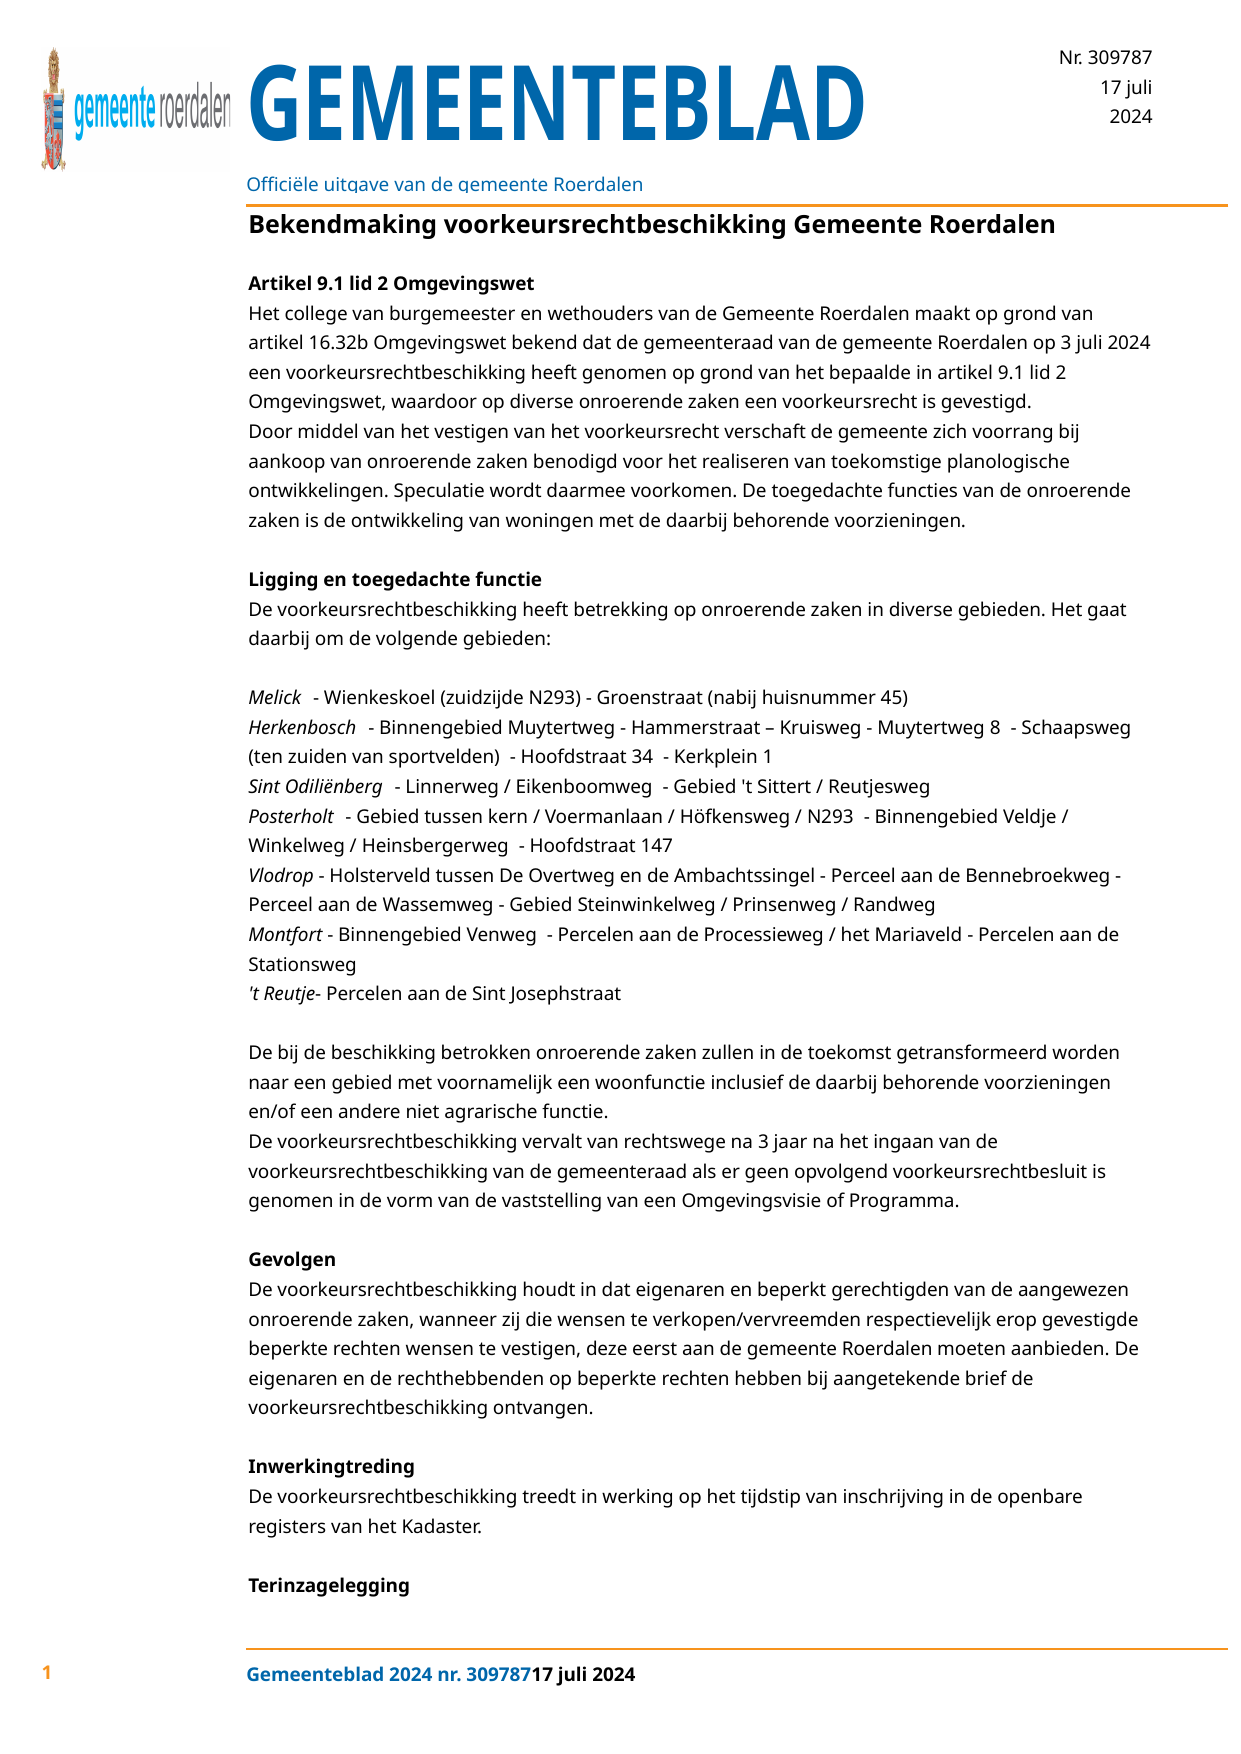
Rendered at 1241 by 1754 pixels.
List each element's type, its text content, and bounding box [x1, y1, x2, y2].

text Melick - Wienkeskoel (zuidzijde N293) - Groenstraat (nabij huisnummer 45) [248, 684, 1152, 710]
text De voorkeursrechtbeschikking heeft betrekking op onroerende zaken in diverse gebieden. Het gaat daarbij om de volgende gebieden: [248, 596, 1152, 651]
text Door middel van het vestigen van het voorkeursrecht verschaft de gemeente zich voorrang bij aankoop van onroerende zaken benodigd voor het realiseren van toekomstige planologische ontwikkelingen. Speculatie wordt daarmee voorkomen. De toegedachte functies van de onroerende zaken is de ontwikkeling van woningen met de daarbij behorende voorzieningen. [248, 418, 1152, 533]
text Posterholt - Gebied tussen kern / Voermanlaan / Höfkensweg / N293 - Binnengebied Veldje / Winkelweg / Heinsbergerweg - Hoofdstraat 147 [248, 803, 1152, 858]
text Bekendmaking voorkeursrechtbeschikking Gemeente Roerdalen [248, 207, 1152, 241]
text Montfort - Binnengebied Venweg - Percelen aan de Processieweg / het Mariaveld - Percelen aan de Stationsweg [248, 921, 1152, 976]
text Sint Odiliënberg - Linnerweg / Eikenboomweg - Gebied 't Sittert / Reutjesweg [248, 773, 1152, 799]
text Terinzagelegging [248, 1572, 1152, 1598]
text De voorkeursrechtbeschikking vervalt van rechtswege na 3 jaar na het ingaan van de voorkeursrechtbeschikking van de gemeenteraad als er geen opvolgend voorkeursrechtbesluit is genomen in de vorm van de vaststelling van een Omgevingsvisie of Programma. [248, 1128, 1152, 1213]
text Inwerkingtreding [248, 1454, 1152, 1479]
text 't Reutje- Percelen aan de Sint Josephstraat [248, 980, 1152, 1006]
picture [41, 47, 231, 172]
text Herkenbosch - Binnengebied Muytertweg - Hammerstraat – Kruisweg - Muytertweg 8 - Schaapsweg (ten zuiden van sportvelden) - Hoofdstraat 34 - Kerkplein 1 [248, 714, 1152, 769]
text Gevolgen [248, 1247, 1152, 1272]
text De bij de beschikking betrokken onroerende zaken zullen in de toekomst getransformeerd worden naar een gebied met voornamelijk een woonfunctie inclusief de daarbij behorende voorzieningen en/of een andere niet agrarische functie. [248, 1039, 1152, 1124]
text De voorkeursrechtbeschikking treedt in werking op het tijdstip van inschrijving in de openbare registers van het Kadaster. [248, 1483, 1152, 1538]
text Artikel 9.1 lid 2 Omgevingswet [248, 270, 1152, 296]
text Het college van burgemeester en wethouders van de Gemeente Roerdalen maakt op grond van artikel 16.32b Omgevingswet bekend dat de gemeenteraad van de gemeente Roerdalen op 3 juli 2024 een voorkeursrechtbeschikking heeft genomen op grond van het bepaalde in artikel 9.1 lid 2 Omgevingswet, waardoor op diverse onroerende zaken een voorkeursrecht is gevestigd. [248, 300, 1152, 414]
text Ligging en toegedachte functie [248, 566, 1152, 592]
text Vlodrop - Holsterveld tussen De Overtweg en de Ambachtssingel - Perceel aan de Bennebroekweg - Perceel aan de Wassemweg - Gebied Steinwinkelweg / Prinsenweg / Randweg [248, 862, 1152, 917]
text De voorkeursrechtbeschikking houdt in dat eigenaren en beperkt gerechtigden van de aangewezen onroerende zaken, wanneer zij die wensen te verkopen/vervreemden respectievelijk erop gevestigde beperkte rechten wensen te vestigen, deze eerst aan de gemeente Roerdalen moeten aanbieden. De eigenaren en de rechthebbenden op beperkte rechten hebben bij aangetekende brief de voorkeursrechtbeschikking ontvangen. [248, 1276, 1152, 1420]
